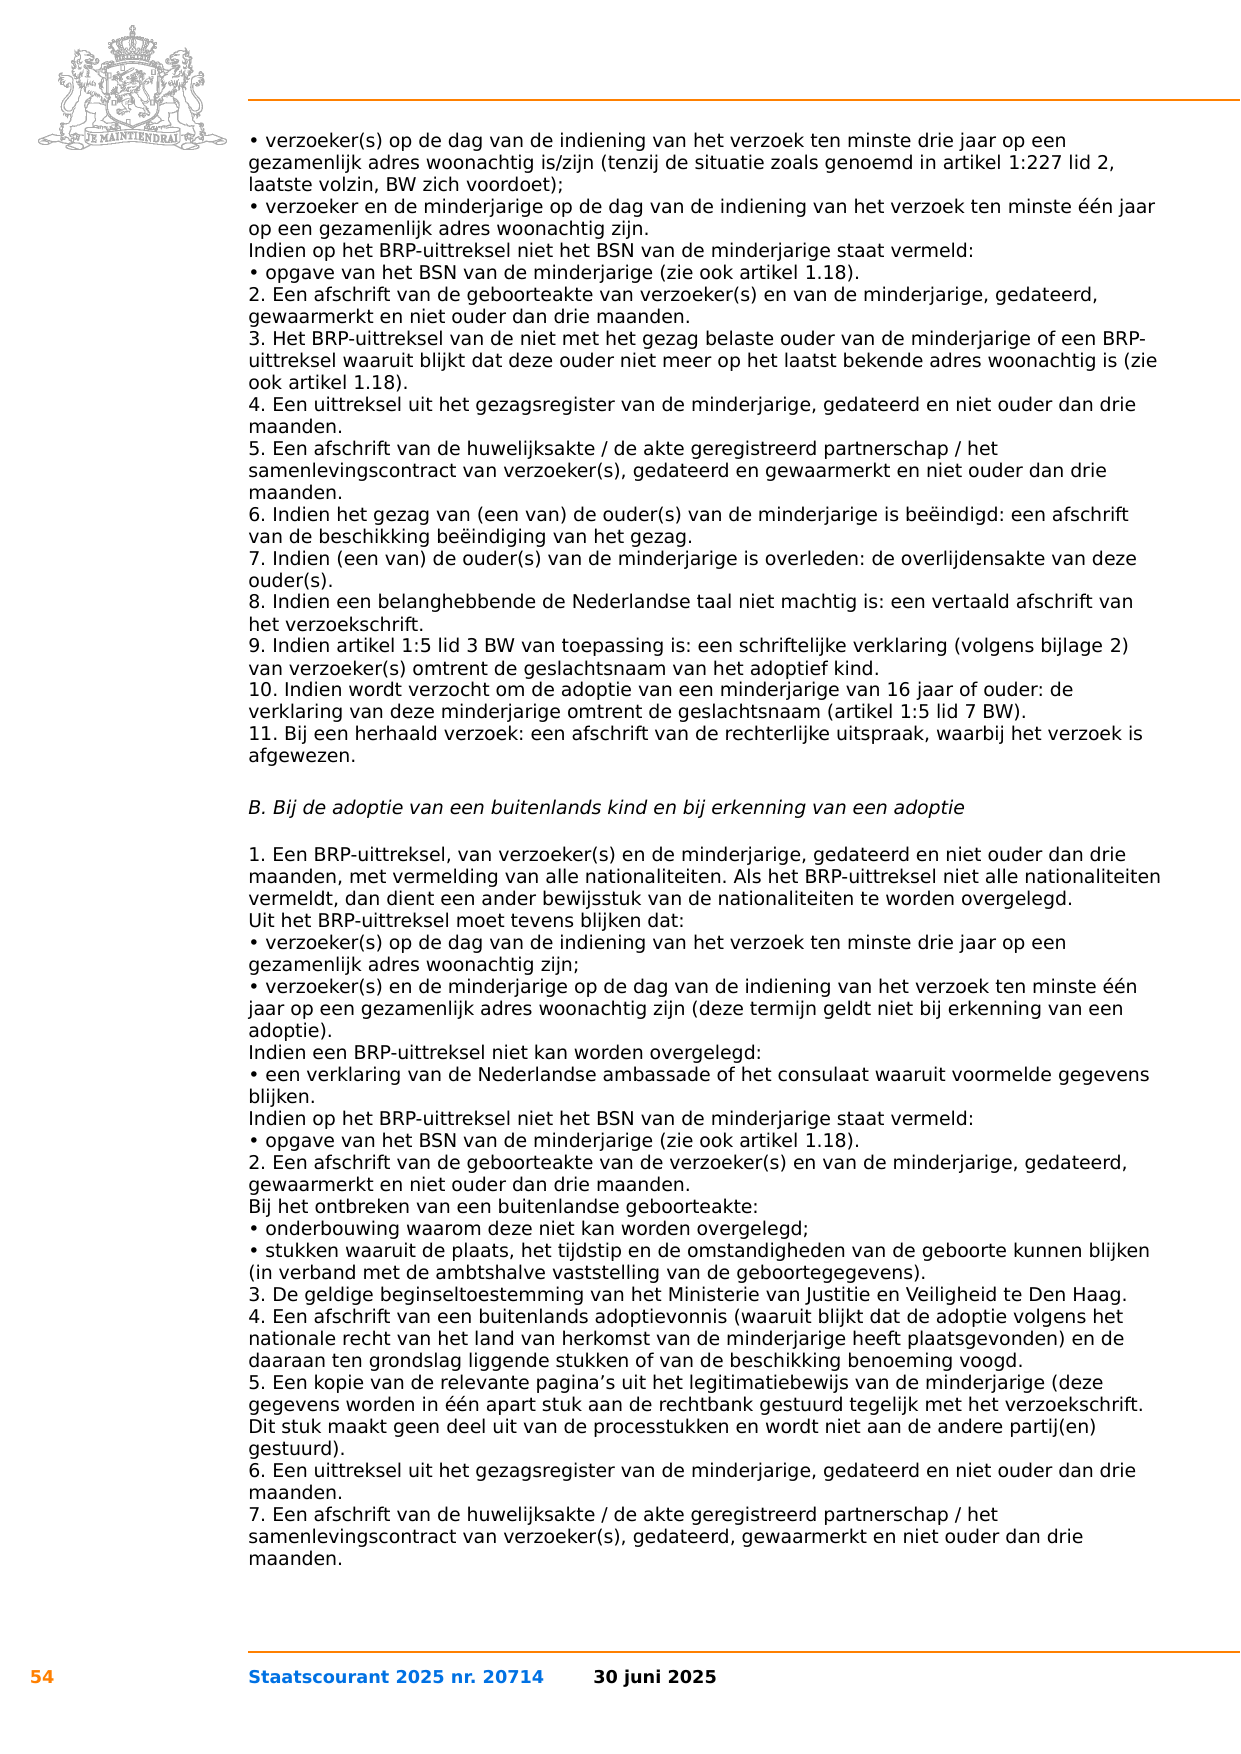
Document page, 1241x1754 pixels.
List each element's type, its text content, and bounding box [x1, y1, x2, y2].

text 3. Het BRP-uittreksel van de niet met het gezag belaste ouder van de minderjarige of een BRP-uittreksel waaruit blijkt dat deze ouder niet meer op het laatst bekende adres woonachtig is (zie ook artikel 1.18). [248, 328, 1163, 394]
picture [38, 25, 227, 150]
text 2. Een afschrift van de geboorteakte van verzoeker(s) en van de minderjarige, gedateerd, gewaarmerkt en niet ouder dan drie maanden. [248, 284, 1163, 328]
text • verzoeker(s) op de dag van de indiening van het verzoek ten minste drie jaar op een gezamenlijk adres woonachtig is/zijn (tenzij de situatie zoals genoemd in artikel 1:227 lid 2, laatste volzin, BW zich voordoet); [248, 130, 1163, 196]
text 5. Een kopie van de relevante pagina’s uit het legitimatiebewijs van de minderjarige (deze gegevens worden in één apart stuk aan de rechtbank gestuurd tegelijk met het verzoekschrift. Dit stuk maakt geen deel uit van de processtukken en wordt niet aan de andere partij(en) gestuurd). [248, 1372, 1163, 1460]
text 5. Een afschrift van de huwelijksakte / de akte geregistreerd partnerschap / het samenlevingscontract van verzoeker(s), gedateerd en gewaarmerkt en niet ouder dan drie maanden. [248, 438, 1163, 503]
text • verzoeker(s) en de minderjarige op de dag van de indiening van het verzoek ten minste één jaar op een gezamenlijk adres woonachtig zijn (deze termijn geldt niet bij erkenning van een adoptie). [248, 976, 1163, 1042]
text • opgave van het BSN van de minderjarige (zie ook artikel 1.18). [248, 1130, 1163, 1152]
text • onderbouwing waarom deze niet kan worden overgelegd; [248, 1218, 1163, 1240]
text 8. Indien een belanghebbende de Nederlandse taal niet machtig is: een vertaald afschrift van het verzoekschrift. [248, 591, 1163, 635]
text Indien op het BRP-uittreksel niet het BSN van de minderjarige staat vermeld: [248, 1108, 1163, 1130]
text 7. Een afschrift van de huwelijksakte / de akte geregistreerd partnerschap / het samenlevingscontract van verzoeker(s), gedateerd, gewaarmerkt en niet ouder dan drie maanden. [248, 1504, 1163, 1569]
text • stukken waaruit de plaats, het tijdstip en de omstandigheden van de geboorte kunnen blijken (in verband met de ambtshalve vaststelling van de geboortegegevens). [248, 1240, 1163, 1284]
text 4. Een uittreksel uit het gezagsregister van de minderjarige, gedateerd en niet ouder dan drie maanden. [248, 394, 1163, 438]
text 1. Een BRP-uittreksel, van verzoeker(s) en de minderjarige, gedateerd en niet ouder dan drie maanden, met vermelding van alle nationaliteiten. Als het BRP-uittreksel niet alle nationaliteiten vermeldt, dan dient een ander bewijsstuk van de nationaliteiten te worden overgelegd. [248, 844, 1163, 910]
text 10. Indien wordt verzocht om de adoptie van een minderjarige van 16 jaar of ouder: de verklaring van deze minderjarige omtrent de geslachtsnaam (artikel 1:5 lid 7 BW). [248, 679, 1163, 723]
text 4. Een afschrift van een buitenlands adoptievonnis (waaruit blijkt dat de adoptie volgens het nationale recht van het land van herkomst van de minderjarige heeft plaatsgevonden) en de daaraan ten grondslag liggende stukken of van de beschikking benoeming voogd. [248, 1306, 1163, 1372]
text 6. Een uittreksel uit het gezagsregister van de minderjarige, gedateerd en niet ouder dan drie maanden. [248, 1460, 1163, 1504]
text Uit het BRP-uittreksel moet tevens blijken dat: [248, 910, 1163, 932]
text 11. Bij een herhaald verzoek: een afschrift van de rechterlijke uitspraak, waarbij het verzoek is afgewezen. [248, 723, 1163, 767]
text Indien een BRP-uittreksel niet kan worden overgelegd: [248, 1042, 1163, 1064]
text 2. Een afschrift van de geboorteakte van de verzoeker(s) en van de minderjarige, gedateerd, gewaarmerkt en niet ouder dan drie maanden. [248, 1152, 1163, 1196]
text • een verklaring van de Nederlandse ambassade of het consulaat waaruit voormelde gegevens blijken. [248, 1064, 1163, 1108]
subtitle B. Bij de adoptie van een buitenlands kind en bij erkenning van een adoptie [248, 797, 1163, 819]
text Indien op het BRP-uittreksel niet het BSN van de minderjarige staat vermeld: [248, 240, 1163, 262]
text • opgave van het BSN van de minderjarige (zie ook artikel 1.18). [248, 262, 1163, 284]
text • verzoeker en de minderjarige op de dag van de indiening van het verzoek ten minste één jaar op een gezamenlijk adres woonachtig zijn. [248, 196, 1163, 240]
text 7. Indien (een van) de ouder(s) van de minderjarige is overleden: de overlijdensakte van deze ouder(s). [248, 547, 1163, 591]
text 9. Indien artikel 1:5 lid 3 BW van toepassing is: een schriftelijke verklaring (volgens bijlage 2) van verzoeker(s) omtrent de geslachtsnaam van het adoptief kind. [248, 635, 1163, 679]
text 6. Indien het gezag van (een van) de ouder(s) van de minderjarige is beëindigd: een afschrift van de beschikking beëindiging van het gezag. [248, 503, 1163, 547]
text • verzoeker(s) op de dag van de indiening van het verzoek ten minste drie jaar op een gezamenlijk adres woonachtig zijn; [248, 932, 1163, 976]
text Bij het ontbreken van een buitenlandse geboorteakte: [248, 1196, 1163, 1218]
text 3. De geldige beginseltoestemming van het Ministerie van Justitie en Veiligheid te Den Haag. [248, 1284, 1163, 1306]
